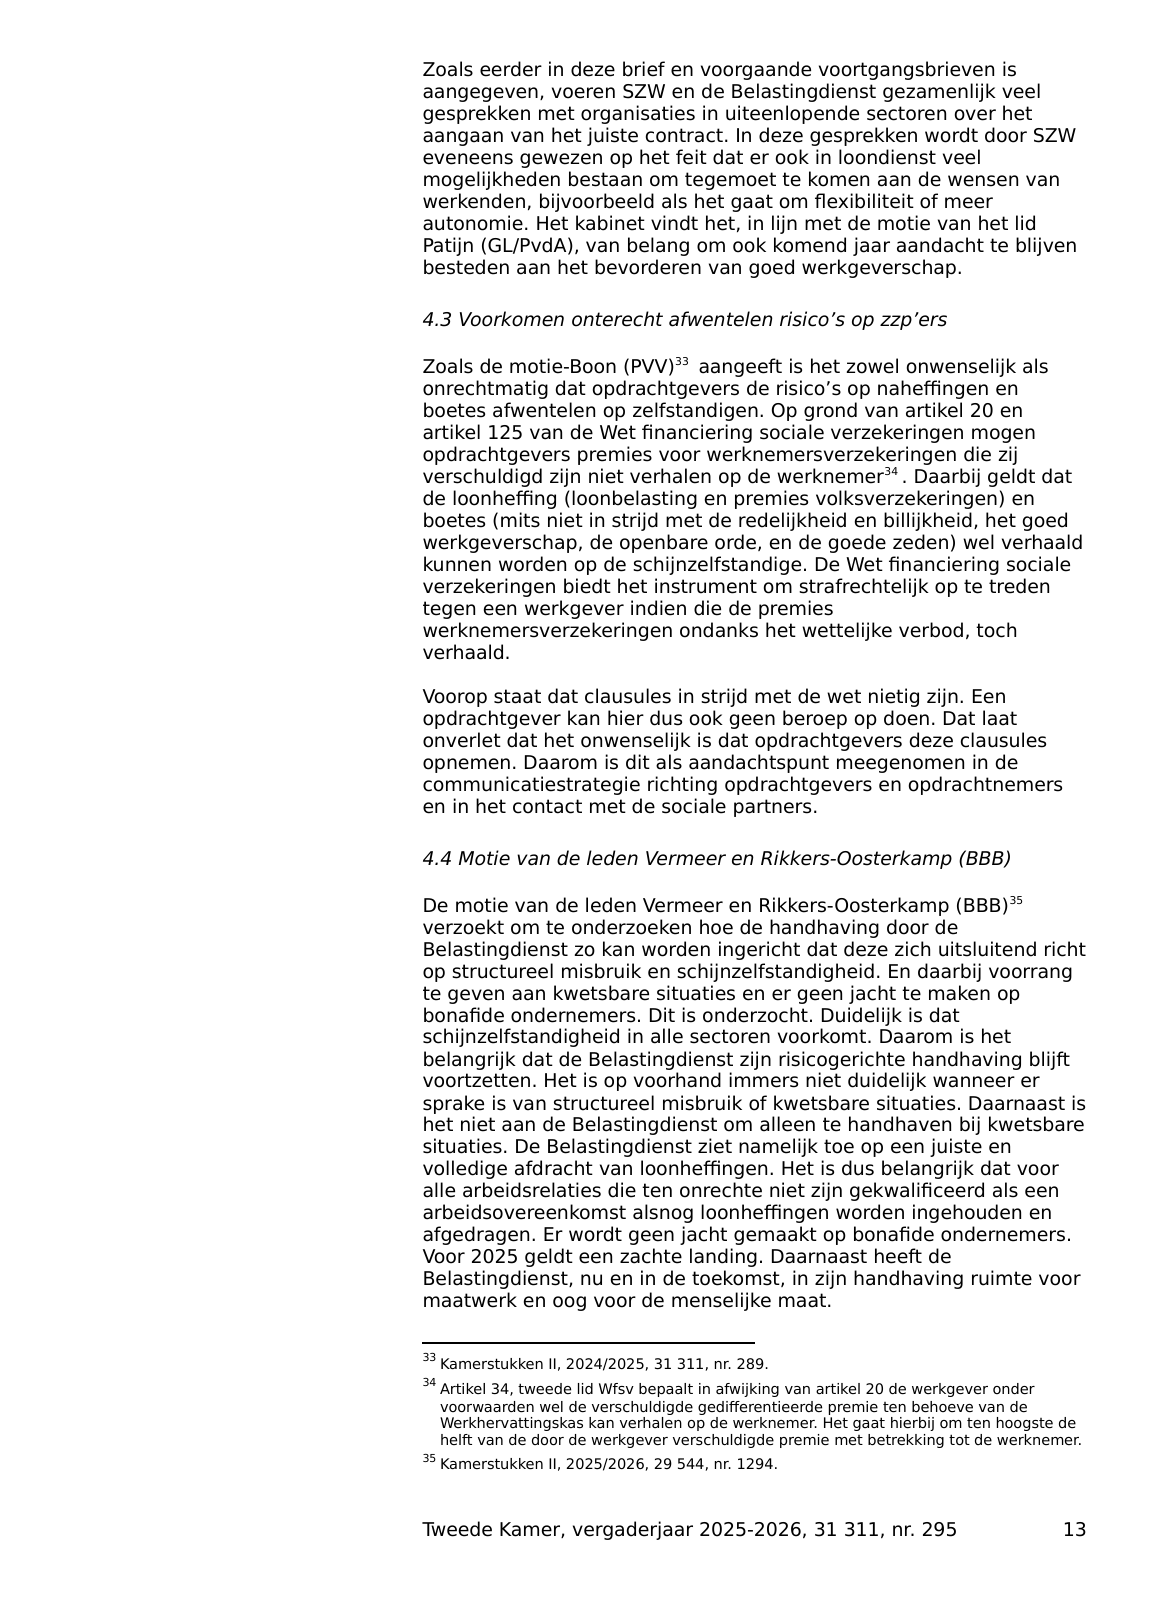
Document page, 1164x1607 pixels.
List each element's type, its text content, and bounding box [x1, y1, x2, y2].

text Zoals de motie-Boon (PVV) aangeeft is het zowel onwenselijk als onrechtmatig dat opdrachtgevers de risico’s op naheffingen en boetes afwentelen op zelfstandigen. Op grond van artikel 20 en artikel 125 van de Wet financiering sociale verzekeringen mogen opdrachtgevers premies voor werknemersverzekeringen die zij verschuldigd zijn niet verhalen op de werknemer. Daarbij geldt dat de loonheffing (loonbelasting en premies volksverzekeringen) en boetes (mits niet in strijd met de redelijkheid en billijkheid, het goed werkgeverschap, de openbare orde, en de goede zeden) wel verhaald kunnen worden op de schijnzelfstandige. De Wet financiering sociale verzekeringen biedt het instrument om strafrechtelijk op te treden tegen een werkgever indien die de premies werknemersverzekeringen ondanks het wettelijke verbod, toch verhaald. [422, 356, 1087, 663]
subtitle 4.3 Voorkomen onterecht afwentelen risico’s op zzp’ers [422, 309, 1087, 331]
text Voorop staat dat clausules in strijd met de wet nietig zijn. Een opdrachtgever kan hier dus ook geen beroep op doen. Dat laat onverlet dat het onwenselijk is dat opdrachtgevers deze clausules opnemen. Daarom is dit als aandachtspunt meegenomen in de communicatiestrategie richting opdrachtgevers en opdrachtnemers en in het contact met de sociale partners. [422, 686, 1087, 818]
text Kamerstukken II, 2024/2025, 31 311, nr. 289. [422, 1352, 1087, 1374]
text Artikel 34, tweede lid Wfsv bepaalt in afwijking van artikel 20 de werkgever onder voorwaarden wel de verschuldigde gedifferentieerde premie ten behoeve van de Werkhervattingskas kan verhalen op de werknemer. Het gaat hierbij om ten hoogste de helft van de door de werkgever verschuldigde premie met betrekking tot de werknemer. [422, 1377, 1087, 1449]
text Kamerstukken II, 2025/2026, 29 544, nr. 1294. [422, 1452, 1087, 1474]
subtitle 4.4 Motie van de leden Vermeer en Rikkers-Oosterkamp (BBB) [422, 848, 1087, 869]
text De motie van de leden Vermeer en Rikkers-Oosterkamp (BBB) verzoekt om te onderzoeken hoe de handhaving door de Belastingdienst zo kan worden ingericht dat deze zich uitsluitend richt op structureel misbruik en schijnzelfstandigheid. En daarbij voorrang te geven aan kwetsbare situaties en er geen jacht te maken op bonafide ondernemers. Dit is onderzocht. Duidelijk is dat schijnzelfstandigheid in alle sectoren voorkomt. Daarom is het belangrijk dat de Belastingdienst zijn risicogerichte handhaving blijft voortzetten. Het is op voorhand immers niet duidelijk wanneer er sprake is van structureel misbruik of kwetsbare situaties. Daarnaast is het niet aan de Belastingdienst om alleen te handhaven bij kwetsbare situaties. De Belastingdienst ziet namelijk toe op een juiste en volledige afdracht van loonheffingen. Het is dus belangrijk dat voor alle arbeidsrelaties die ten onrechte niet zijn gekwalificeerd als een arbeidsovereenkomst alsnog loonheffingen worden ingehouden en afgedragen. Er wordt geen jacht gemaakt op bonafide ondernemers. [422, 894, 1087, 1246]
text Zoals eerder in deze brief en voorgaande voortgangsbrieven is aangegeven, voeren SZW en de Belastingdienst gezamenlijk veel gesprekken met organisaties in uiteenlopende sectoren over het aangaan van het juiste contract. In deze gesprekken wordt door SZW eveneens gewezen op het feit dat er ook in loondienst veel mogelijkheden bestaan om tegemoet te komen aan de wensen van werkenden, bijvoorbeeld als het gaat om flexibiliteit of meer autonomie. Het kabinet vindt het, in lijn met de motie van het lid Patijn (GL/PvdA), van belang om ook komend jaar aandacht te blijven besteden aan het bevorderen van goed werkgeverschap. [422, 59, 1087, 279]
text Voor 2025 geldt een zachte landing. Daarnaast heeft de Belastingdienst, nu en in de toekomst, in zijn handhaving ruimte voor maatwerk en oog voor de menselijke maat. [422, 1246, 1087, 1312]
